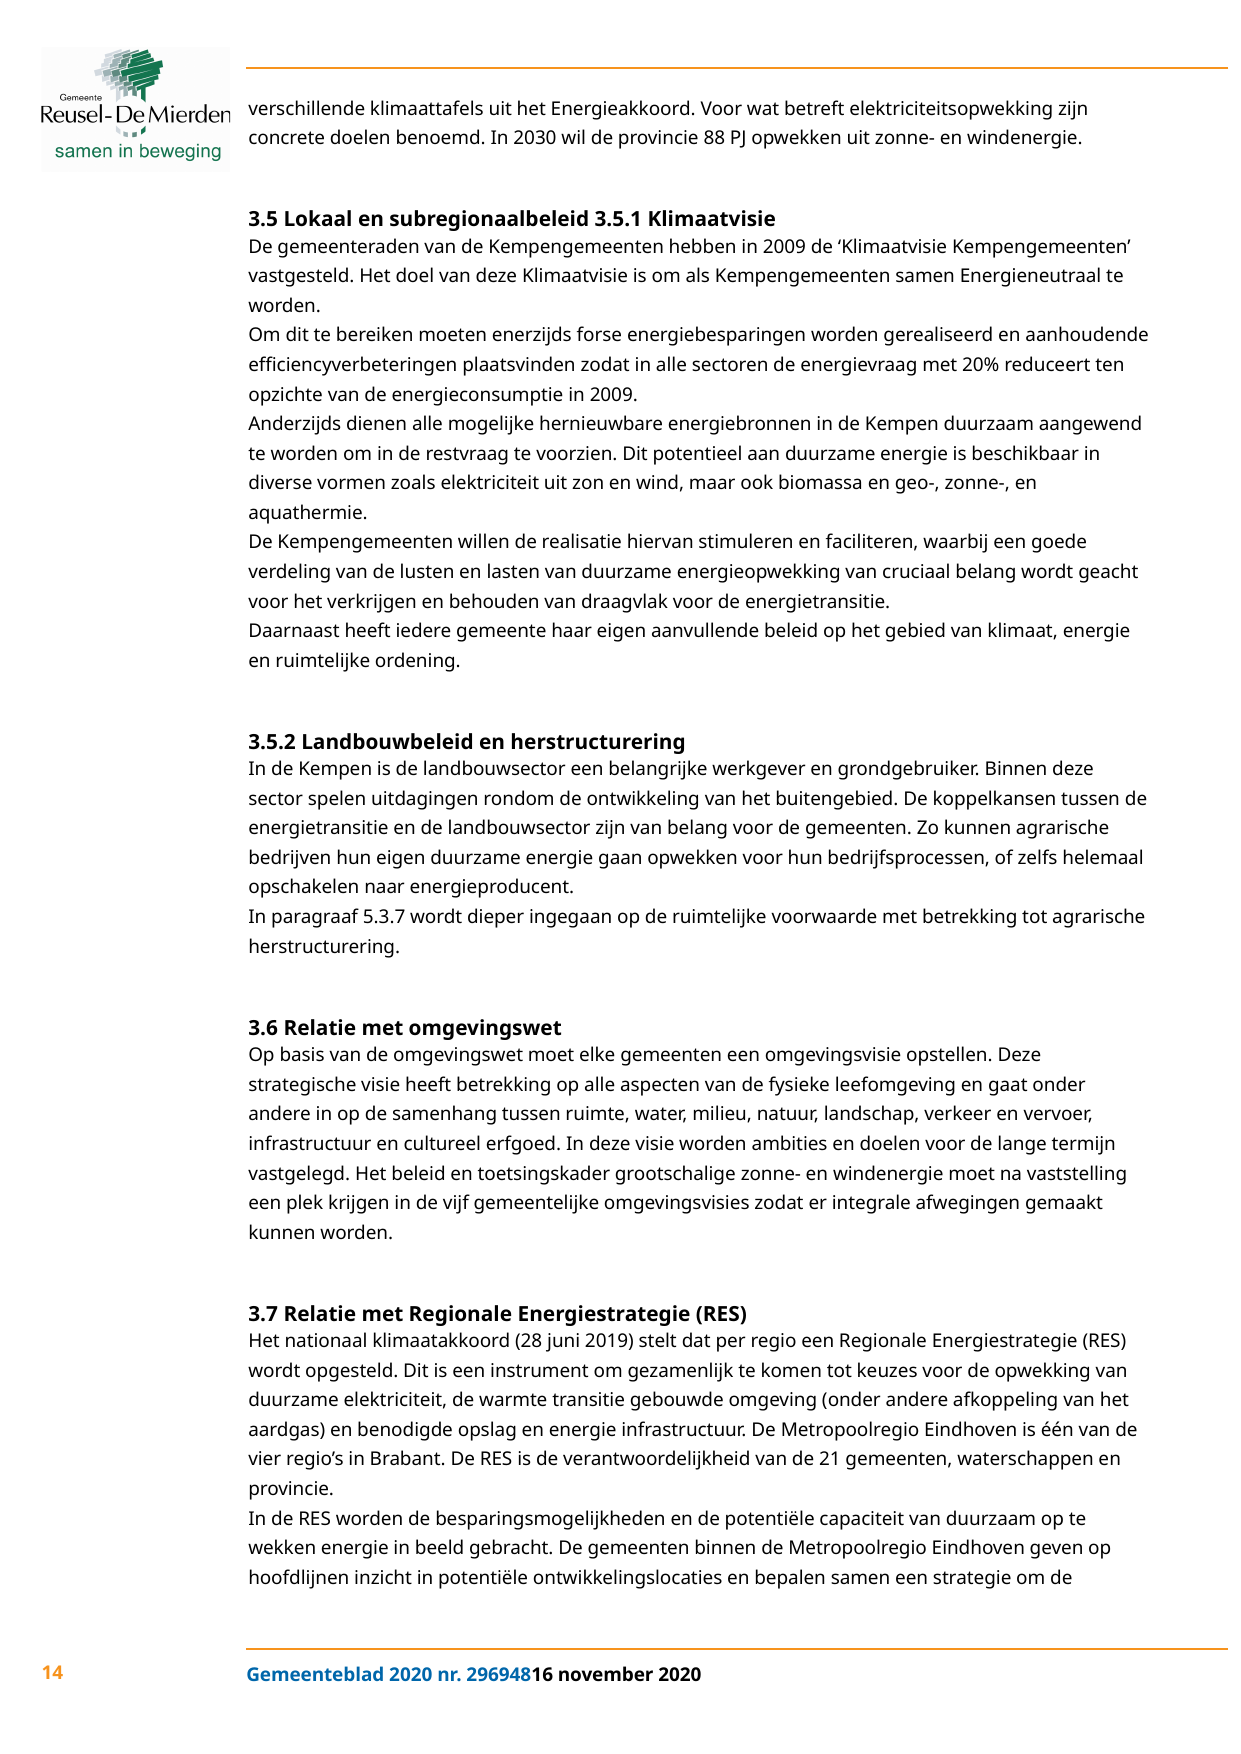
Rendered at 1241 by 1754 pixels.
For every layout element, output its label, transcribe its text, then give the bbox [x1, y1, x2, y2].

text 3.7 Relatie met Regionale Energiestrategie (RES) [248, 1299, 1152, 1327]
text In de Kempen is de landbouwsector een belangrijke werkgever en grondgebruiker. Binnen deze sector spelen uitdagingen rondom de ontwikkeling van het buitengebied. De koppelkansen tussen de energietransitie en de landbouwsector zijn van belang voor de gemeenten. Zo kunnen agrarische bedrijven hun eigen duurzame energie gaan opwekken voor hun bedrijfsprocessen, of zelfs helemaal opschakelen naar energieproducent. [248, 755, 1152, 899]
text In de RES worden de besparingsmogelijkheden en de potentiële capaciteit van duurzaam op te wekken energie in beeld gebracht. De gemeenten binnen de Metropoolregio Eindhoven geven op hoofdlijnen inzicht in potentiële ontwikkelingslocaties en bepalen samen een strategie om de [248, 1505, 1152, 1590]
picture [41, 47, 231, 172]
text De gemeenteraden van de Kempengemeenten hebben in 2009 de ‘Klimaatvisie Kempengemeenten’ vastgesteld. Het doel van deze Klimaatvisie is om als Kempengemeenten samen Energieneutraal te worden. [248, 233, 1152, 318]
text Het nationaal klimaatakkoord (28 juni 2019) stelt dat per regio een Regionale Energiestrategie (RES) wordt opgesteld. Dit is een instrument om gezamenlijk te komen tot keuzes voor de opwekking van duurzame elektriciteit, de warmte transitie gebouwde omgeving (onder andere afkoppeling van het aardgas) en benodigde opslag en energie infrastructuur. De Metropoolregio Eindhoven is één van de vier regio’s in Brabant. De RES is de verantwoordelijkheid van de 21 gemeenten, waterschappen en provincie. [248, 1327, 1152, 1501]
text In paragraaf 5.3.7 wordt dieper ingegaan op de ruimtelijke voorwaarde met betrekking tot agrarische herstructurering. [248, 903, 1152, 959]
text 3.5 Lokaal en subregionaalbeleid 3.5.1 Klimaatvisie [248, 204, 1152, 233]
text 3.6 Relatie met omgevingswet [248, 1013, 1152, 1041]
text De Kempengemeenten willen de realisatie hiervan stimuleren en faciliteren, waarbij een goede verdeling van de lusten en lasten van duurzame energieopwekking van cruciaal belang wordt geacht voor het verkrijgen en behouden van draagvlak voor de energietransitie. [248, 529, 1152, 613]
text 3.5.2 Landbouwbeleid en herstructurering [248, 727, 1152, 755]
text Op basis van de omgevingswet moet elke gemeenten een omgevingsvisie opstellen. Deze strategische visie heeft betrekking op alle aspecten van de fysieke leefomgeving en gaat onder andere in op de samenhang tussen ruimte, water, milieu, natuur, landschap, verkeer en vervoer, infrastructuur en cultureel erfgoed. In deze visie worden ambities en doelen voor de lange termijn vastgelegd. Het beleid en toetsingskader grootschalige zonne- en windenergie moet na vaststelling een plek krijgen in de vijf gemeentelijke omgevingsvisies zodat er integrale afwegingen gemaakt kunnen worden. [248, 1041, 1152, 1244]
text Anderzijds dienen alle mogelijke hernieuwbare energiebronnen in de Kempen duurzaam aangewend te worden om in de restvraag te voorzien. Dit potentieel aan duurzame energie is beschikbaar in diverse vormen zoals elektriciteit uit zon en wind, maar ook biomassa en geo-, zonne-, en aquathermie. [248, 410, 1152, 525]
text Om dit te bereiken moeten enerzijds forse energiebesparingen worden gerealiseerd en aanhoudende efficiencyverbeteringen plaatsvinden zodat in alle sectoren de energievraag met 20% reduceert ten opzichte van de energieconsumptie in 2009. [248, 322, 1152, 406]
text verschillende klimaattafels uit het Energieakkoord. Voor wat betreft elektriciteitsopwekking zijn concrete doelen benoemd. In 2030 wil de provincie 88 PJ opwekken uit zonne- en windenergie. [248, 95, 1152, 150]
text Daarnaast heeft iedere gemeente haar eigen aanvullende beleid op het gebied van klimaat, energie en ruimtelijke ordening. [248, 617, 1152, 673]
